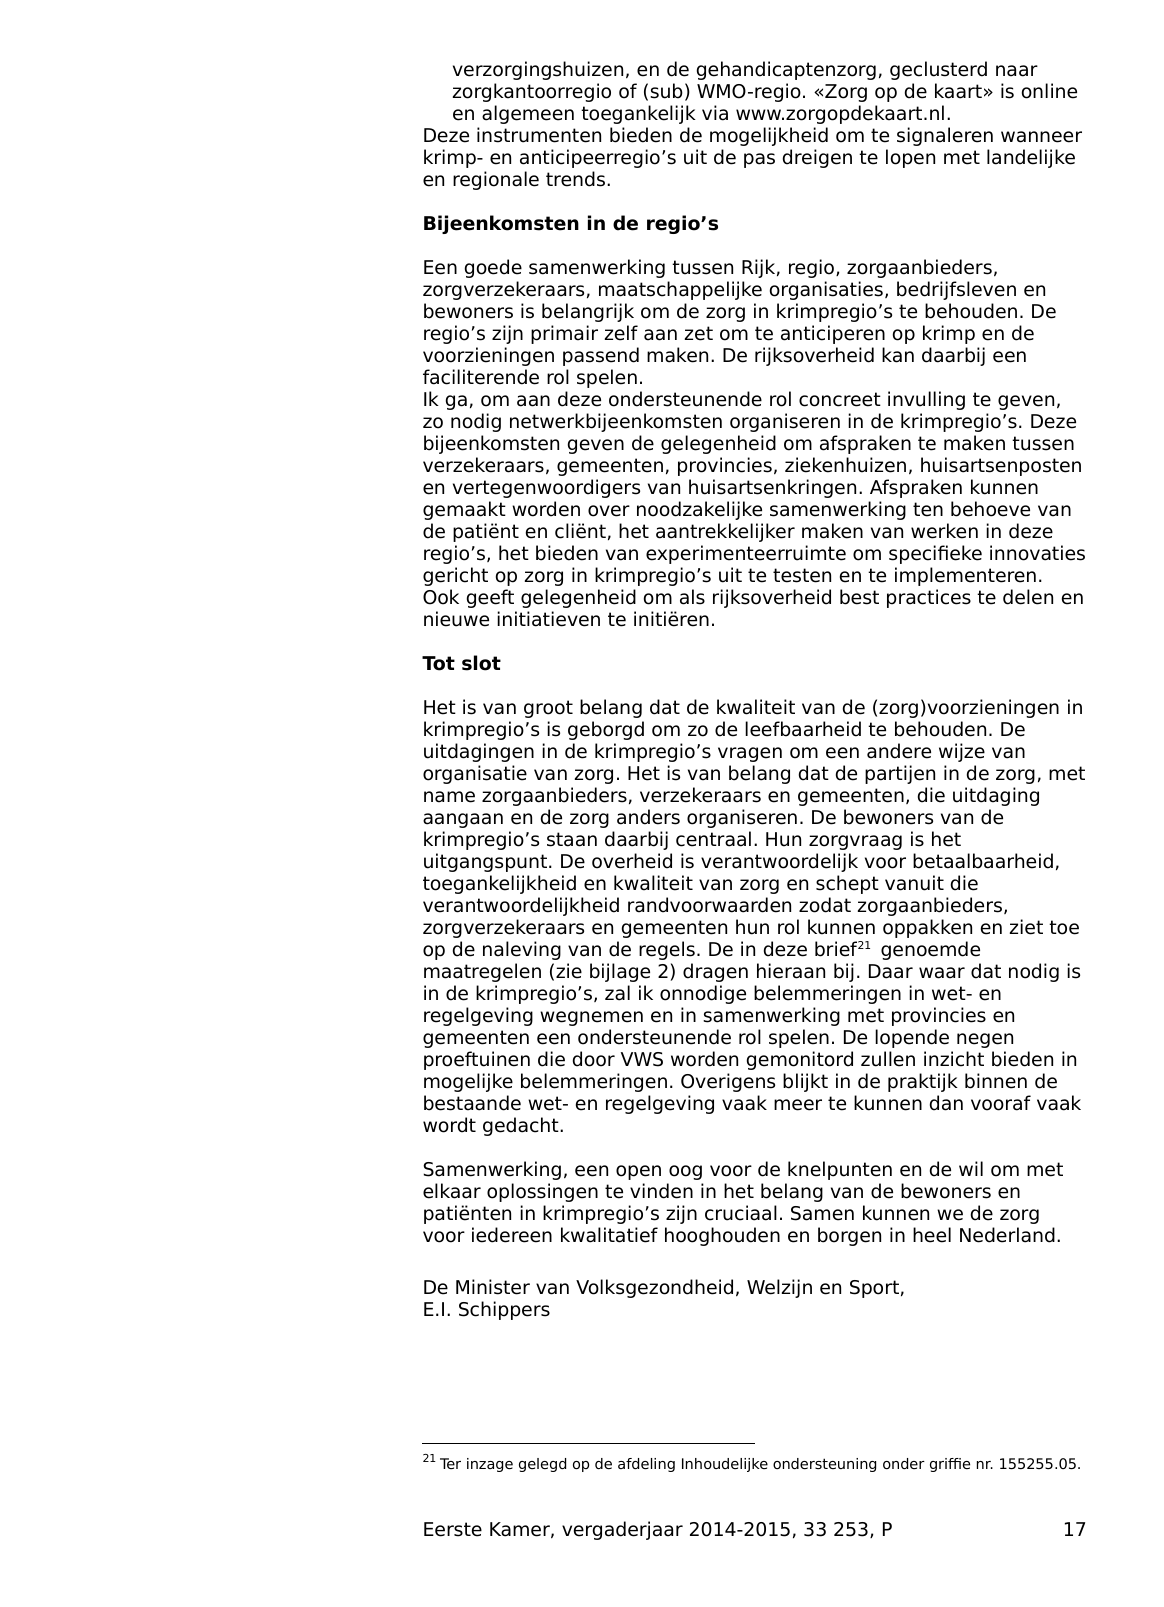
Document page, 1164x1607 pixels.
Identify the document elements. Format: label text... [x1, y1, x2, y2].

subtitle Tot slot [422, 653, 1087, 675]
text Ik ga, om aan deze ondersteunende rol concreet invulling te geven, zo nodig netwerkbijeenkomsten organiseren in de krimpregio’s. Deze bijeenkomsten geven de gelegenheid om afspraken te maken tussen verzekeraars, gemeenten, provincies, ziekenhuizen, huisartsenposten en vertegenwoordigers van huisartsenkringen. Afspraken kunnen gemaakt worden over noodzakelijke samenwerking ten behoeve van de patiënt en cliënt, het aantrekkelijker maken van werken in deze regio’s, het bieden van experimenteerruimte om specifieke innovaties gericht op zorg in krimpregio’s uit te testen en te implementeren. Ook geeft gelegenheid om als rijksoverheid best practices te delen en nieuwe initiatieven te initiëren. [422, 389, 1087, 631]
text verzorgingshuizen, en de gehandicaptenzorg, geclusterd naar zorgkantoorregio of (sub) WMO-regio. «Zorg op de kaart» is online en algemeen toegankelijk via www.zorgopdekaart.nl. [422, 59, 1087, 125]
subtitle Bijeenkomsten in de regio’s [422, 213, 1087, 235]
text Samenwerking, een open oog voor de knelpunten en de wil om met elkaar oplossingen te vinden in het belang van de bewoners en patiënten in krimpregio’s zijn cruciaal. Samen kunnen we de zorg voor iedereen kwalitatief hooghouden en borgen in heel Nederland. [422, 1159, 1087, 1247]
text Deze instrumenten bieden de mogelijkheid om te signaleren wanneer krimp- en anticipeerregio’s uit de pas dreigen te lopen met landelijke en regionale trends. [422, 125, 1087, 191]
text Ter inzage gelegd op de afdeling Inhoudelijke ondersteuning onder griffie nr. 155255.05. [422, 1452, 1087, 1474]
text Een goede samenwerking tussen Rijk, regio, zorgaanbieders, zorgverzekeraars, maatschappelijke organisaties, bedrijfsleven en bewoners is belangrijk om de zorg in krimpregio’s te behouden. De regio’s zijn primair zelf aan zet om te anticiperen op krimp en de voorzieningen passend maken. De rijksoverheid kan daarbij een faciliterende rol spelen. [422, 257, 1087, 389]
text Het is van groot belang dat de kwaliteit van de (zorg)voorzieningen in krimpregio’s is geborgd om zo de leefbaarheid te behouden. De uitdagingen in de krimpregio’s vragen om een andere wijze van organisatie van zorg. Het is van belang dat de partijen in de zorg, met name zorgaanbieders, verzekeraars en gemeenten, die uitdaging aangaan en de zorg anders organiseren. De bewoners van de krimpregio’s staan daarbij centraal. Hun zorgvraag is het uitgangspunt. De overheid is verantwoordelijk voor betaalbaarheid, toegankelijkheid en kwaliteit van zorg en schept vanuit die verantwoordelijkheid randvoorwaarden zodat zorgaanbieders, zorgverzekeraars en gemeenten hun rol kunnen oppakken en ziet toe op de naleving van de regels. De in deze brief genoemde maatregelen (zie bijlage 2) dragen hieraan bij. Daar waar dat nodig is in de krimpregio’s, zal ik onnodige belemmeringen in wet- en regelgeving wegnemen en in samenwerking met provincies en gemeenten een ondersteunende rol spelen. De lopende negen proeftuinen die door VWS worden gemonitord zullen inzicht bieden in mogelijke belemmeringen. Overigens blijkt in de praktijk binnen de bestaande wet- en regelgeving vaak meer te kunnen dan vooraf vaak wordt gedacht. [422, 697, 1087, 1137]
text De Minister van Volksgezondheid, Welzijn en Sport, E.I. Schippers [422, 1277, 1087, 1321]
